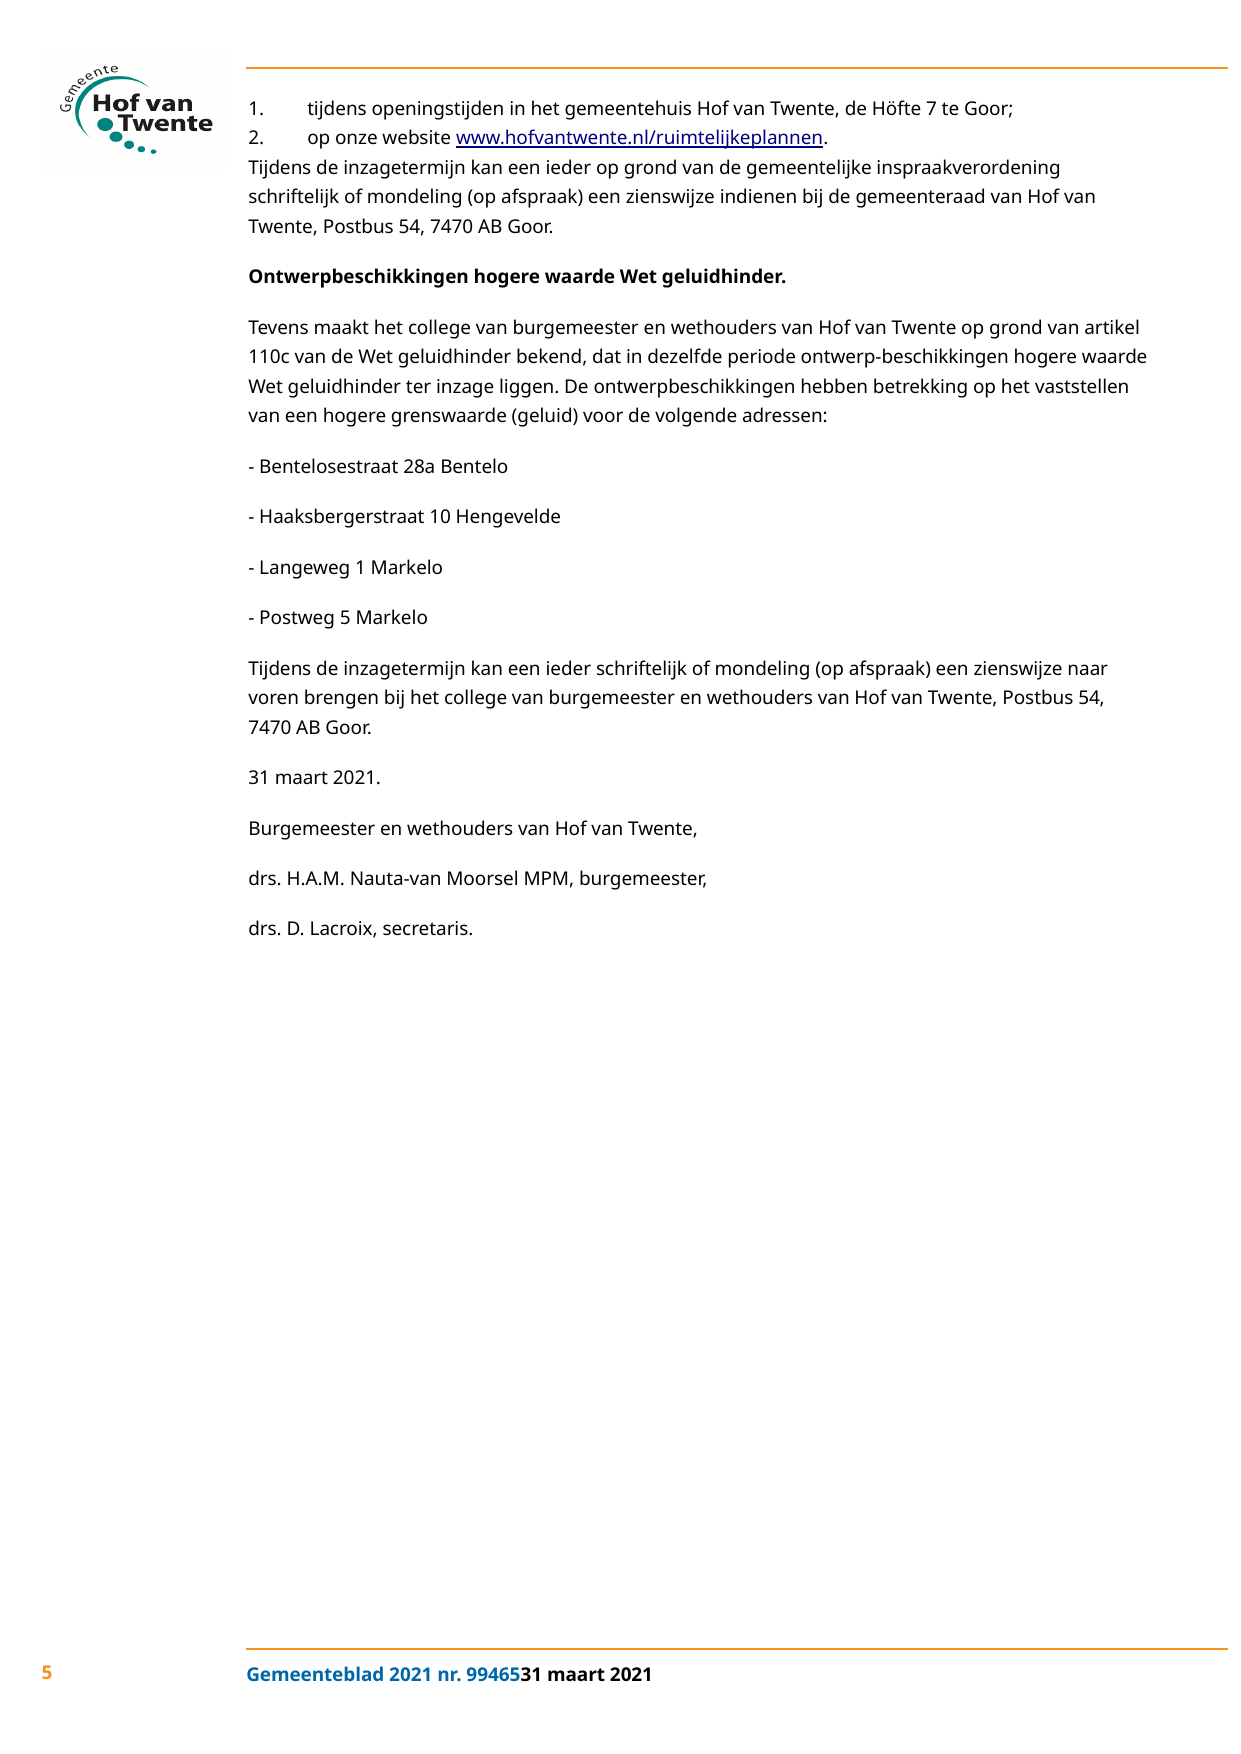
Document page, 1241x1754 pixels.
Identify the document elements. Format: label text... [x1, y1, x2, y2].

text drs. H.A.M. Nauta-van Moorsel MPM, burgemeester, [248, 865, 1152, 891]
list op onze website www.hofvantwente.nl/ruimtelijkeplannen. [248, 124, 1152, 150]
text - Haaksbergerstraat 10 Hengevelde [248, 503, 1152, 529]
text Tevens maakt het college van burgemeester en wethouders van Hof van Twente op grond van artikel 110c van de Wet geluidhinder bekend, dat in dezelfde periode ontwerp-beschikkingen hogere waarde Wet geluidhinder ter inzage liggen. De ontwerpbeschikkingen hebben betrekking op het vaststellen van een hogere grenswaarde (geluid) voor de volgende adressen: [248, 314, 1152, 428]
picture [41, 47, 231, 172]
list tijdens openingstijden in het gemeentehuis Hof van Twente, de Höfte 7 te Goor; [248, 95, 1152, 121]
text 31 maart 2021. [248, 764, 1152, 790]
text Tijdens de inzagetermijn kan een ieder op grond van de gemeentelijke inspraakverordening schriftelijk of mondeling (op afspraak) een zienswijze indienen bij de gemeenteraad van Hof van Twente, Postbus 54, 7470 AB Goor. [248, 154, 1152, 239]
text - Bentelosestraat 28a Bentelo [248, 453, 1152, 479]
text - Postweg 5 Markelo [248, 604, 1152, 630]
text - Langeweg 1 Markelo [248, 554, 1152, 580]
text Ontwerpbeschikkingen hogere waarde Wet geluidhinder. [248, 263, 1152, 289]
text Tijdens de inzagetermijn kan een ieder schriftelijk of mondeling (op afspraak) een zienswijze naar voren brengen bij het college van burgemeester en wethouders van Hof van Twente, Postbus 54, 7470 AB Goor. [248, 655, 1152, 740]
text drs. D. Lacroix, secretaris. [248, 916, 1152, 941]
text Burgemeester en wethouders van Hof van Twente, [248, 815, 1152, 841]
